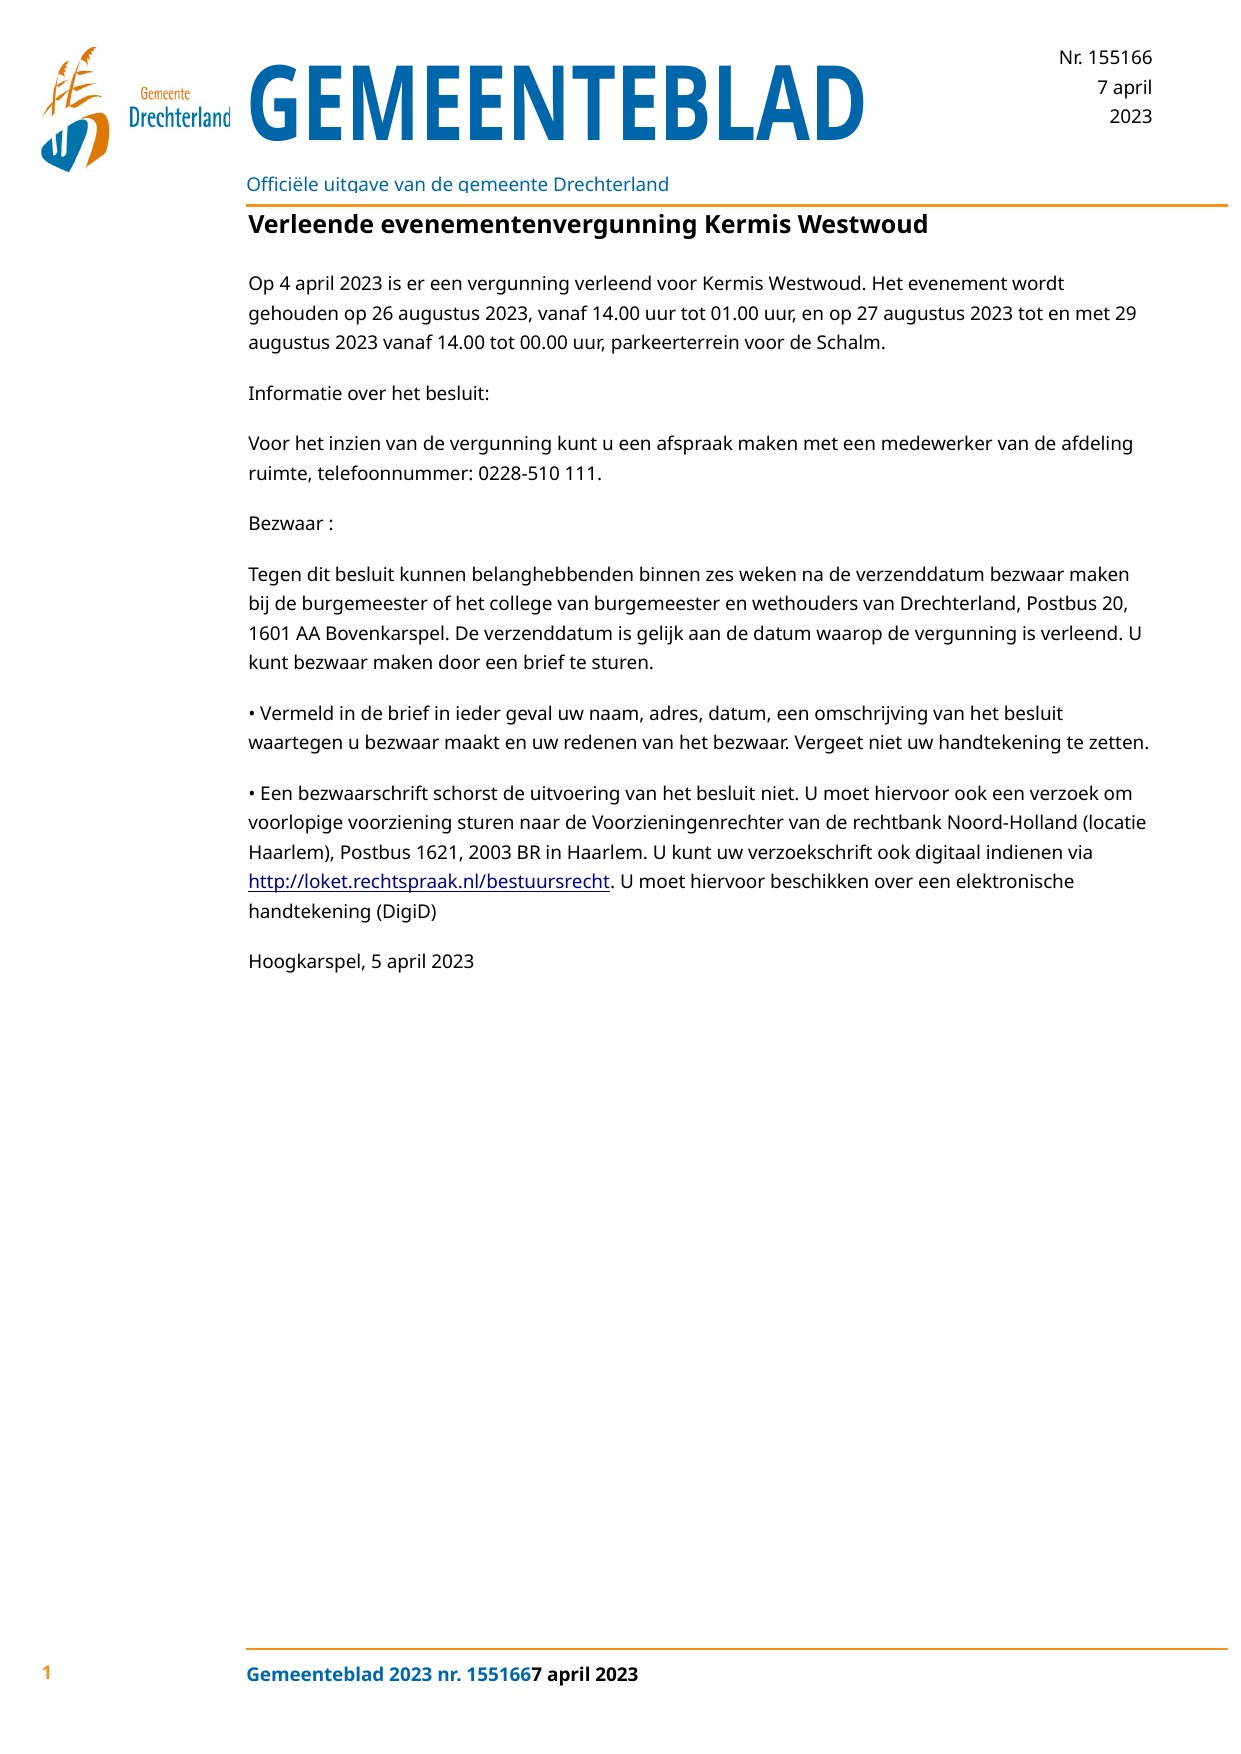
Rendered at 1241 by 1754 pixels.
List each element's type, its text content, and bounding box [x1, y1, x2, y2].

text Op 4 april 2023 is er een vergunning verleend voor Kermis Westwoud. Het evenement wordt gehouden op 26 augustus 2023, vanaf 14.00 uur tot 01.00 uur, en op 27 augustus 2023 tot en met 29 augustus 2023 vanaf 14.00 tot 00.00 uur, parkeerterrein voor de Schalm. [248, 270, 1152, 355]
text • Een bezwaarschrift schorst de uitvoering van het besluit niet. U moet hiervoor ook een verzoek om voorlopige voorziening sturen naar de Voorzieningenrechter van de rechtbank Noord-Holland (locatie Haarlem), Postbus 1621, 2003 BR in Haarlem. U kunt uw verzoekschrift ook digitaal indienen via http://loket.rechtspraak.nl/bestuursrecht. U moet hiervoor beschikken over een elektronische handtekening (DigiD) [248, 780, 1152, 924]
picture [41, 47, 231, 172]
picture [41, 158, 64, 172]
text Tegen dit besluit kunnen belanghebbenden binnen zes weken na de verzenddatum bezwaar maken bij de burgemeester of het college van burgemeester en wethouders van Drechterland, Postbus 20, 1601 AA Bovenkarspel. De verzenddatum is gelijk aan de datum waarop de vergunning is verleend. U kunt bezwaar maken door een brief te sturen. [248, 561, 1152, 675]
picture [226, 115, 231, 124]
text Verleende evenementenvergunning Kermis Westwoud [248, 207, 1152, 241]
text • Vermeld in de brief in ieder geval uw naam, adres, datum, een omschrijving van het besluit waartegen u bezwaar maakt en uw redenen van het bezwaar. Vergeet niet uw handtekening te zetten. [248, 700, 1152, 755]
text Informatie over het besluit: [248, 380, 1152, 406]
text Bezwaar : [248, 510, 1152, 536]
text Hoogkarspel, 5 april 2023 [248, 949, 1152, 974]
text Voor het inzien van de vergunning kunt u een afspraak maken met een medewerker van de afdeling ruimte, telefoonnummer: 0228-510 111. [248, 430, 1152, 486]
